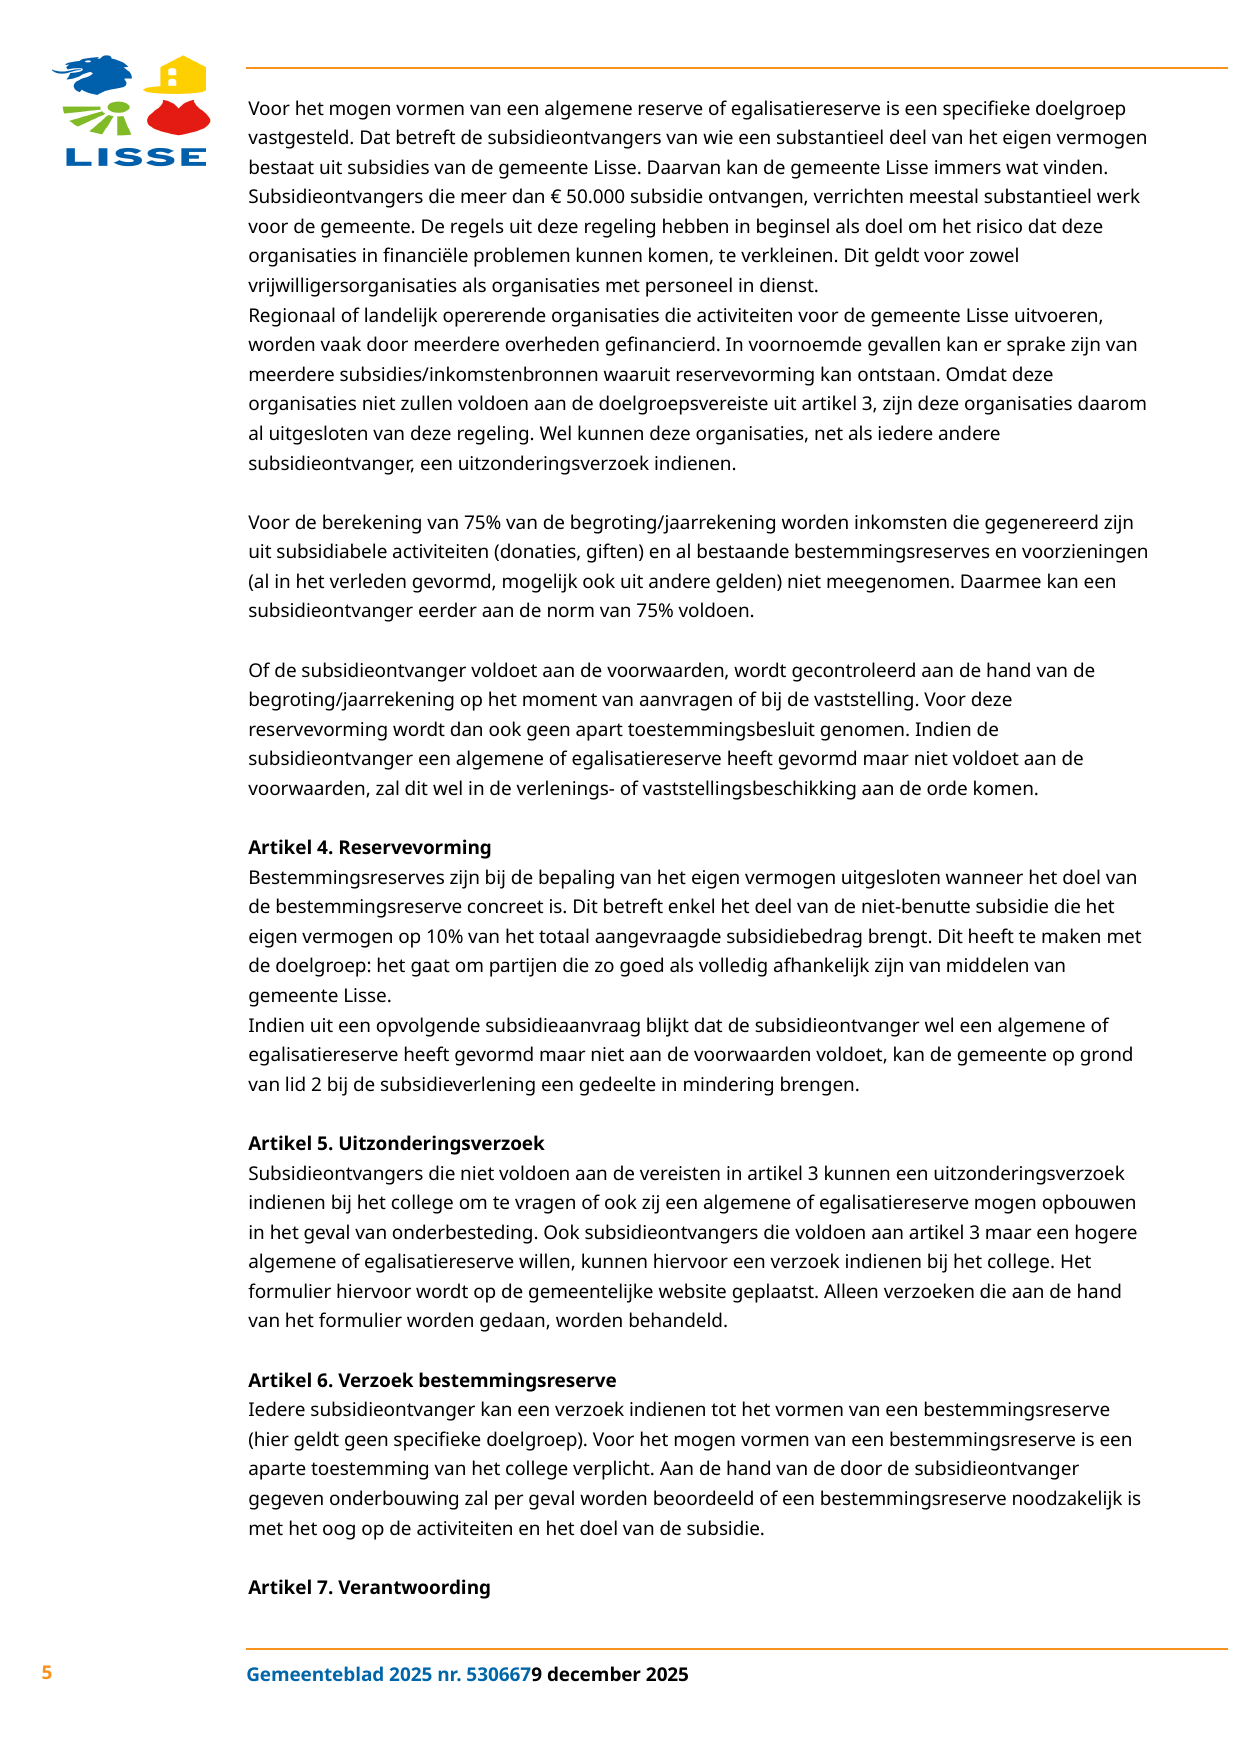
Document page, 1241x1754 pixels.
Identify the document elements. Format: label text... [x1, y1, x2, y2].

text Of de subsidieontvanger voldoet aan de voorwaarden, wordt gecontroleerd aan de hand van de begroting/jaarrekening op het moment van aanvragen of bij de vaststelling. Voor deze reservevorming wordt dan ook geen apart toestemmingsbesluit genomen. Indien de subsidieontvanger een algemene of egalisatiereserve heeft gevormd maar niet voldoet aan de voorwaarden, zal dit wel in de verlenings- of vaststellingsbeschikking aan de orde komen. [248, 657, 1152, 801]
picture [41, 47, 231, 172]
text Iedere subsidieontvanger kan een verzoek indienen tot het vormen van een bestemmingsreserve (hier geldt geen specifieke doelgroep). Voor het mogen vormen van een bestemmingsreserve is een aparte toestemming van het college verplicht. Aan de hand van de door de subsidieontvanger gegeven onderbouwing zal per geval worden beoordeeld of een bestemmingsreserve noodzakelijk is met het oog op de activiteiten en het doel van de subsidie. [248, 1396, 1152, 1541]
text Subsidieontvangers die niet voldoen aan de vereisten in artikel 3 kunnen een uitzonderingsverzoek indienen bij het college om te vragen of ook zij een algemene of egalisatiereserve mogen opbouwen in het geval van onderbesteding. Ook subsidieontvangers die voldoen aan artikel 3 maar een hogere algemene of egalisatiereserve willen, kunnen hiervoor een verzoek indienen bij het college. Het formulier hiervoor wordt op de gemeentelijke website geplaatst. Alleen verzoeken die aan de hand van het formulier worden gedaan, worden behandeld. [248, 1160, 1152, 1333]
text Artikel 6. Verzoek bestemmingsreserve [248, 1367, 1152, 1393]
text Artikel 5. Uitzonderingsverzoek [248, 1130, 1152, 1156]
text Regionaal of landelijk opererende organisaties die activiteiten voor de gemeente Lisse uitvoeren, worden vaak door meerdere overheden gefinancierd. In voornoemde gevallen kan er sprake zijn van meerdere subsidies/inkomstenbronnen waaruit reservevorming kan ontstaan. Omdat deze organisaties niet zullen voldoen aan de doelgroepsvereiste uit artikel 3, zijn deze organisaties daarom al uitgesloten van deze regeling. Wel kunnen deze organisaties, net als iedere andere subsidieontvanger, een uitzonderingsverzoek indienen. [248, 302, 1152, 476]
text Voor de berekening van 75% van de begroting/jaarrekening worden inkomsten die gegenereerd zijn uit subsidiabele activiteiten (donaties, giften) en al bestaande bestemmingsreserves en voorzieningen (al in het verleden gevormd, mogelijk ook uit andere gelden) niet meegenomen. Daarmee kan een subsidieontvanger eerder aan de norm van 75% voldoen. [248, 509, 1152, 623]
text Indien uit een opvolgende subsidieaanvraag blijkt dat de subsidieontvanger wel een algemene of egalisatiereserve heeft gevormd maar niet aan de voorwaarden voldoet, kan de gemeente op grond van lid 2 bij de subsidieverlening een gedeelte in mindering brengen. [248, 1012, 1152, 1097]
text Voor het mogen vormen van een algemene reserve of egalisatiereserve is een specifieke doelgroep vastgesteld. Dat betreft de subsidieontvangers van wie een substantieel deel van het eigen vermogen bestaat uit subsidies van de gemeente Lisse. Daarvan kan de gemeente Lisse immers wat vinden. Subsidieontvangers die meer dan € 50.000 subsidie ontvangen, verrichten meestal substantieel werk voor de gemeente. De regels uit deze regeling hebben in beginsel als doel om het risico dat deze organisaties in financiële problemen kunnen komen, te verkleinen. Dit geldt voor zowel vrijwilligersorganisaties als organisaties met personeel in dienst. [248, 95, 1152, 298]
text Artikel 4. Reservevorming [248, 834, 1152, 860]
text Artikel 7. Verantwoording [248, 1574, 1152, 1600]
text Bestemmingsreserves zijn bij de bepaling van het eigen vermogen uitgesloten wanneer het doel van de bestemmingsreserve concreet is. Dit betreft enkel het deel van de niet-benutte subsidie die het eigen vermogen op 10% van het totaal aangevraagde subsidiebedrag brengt. Dit heeft te maken met de doelgroep: het gaat om partijen die zo goed als volledig afhankelijk zijn van middelen van gemeente Lisse. [248, 864, 1152, 1008]
